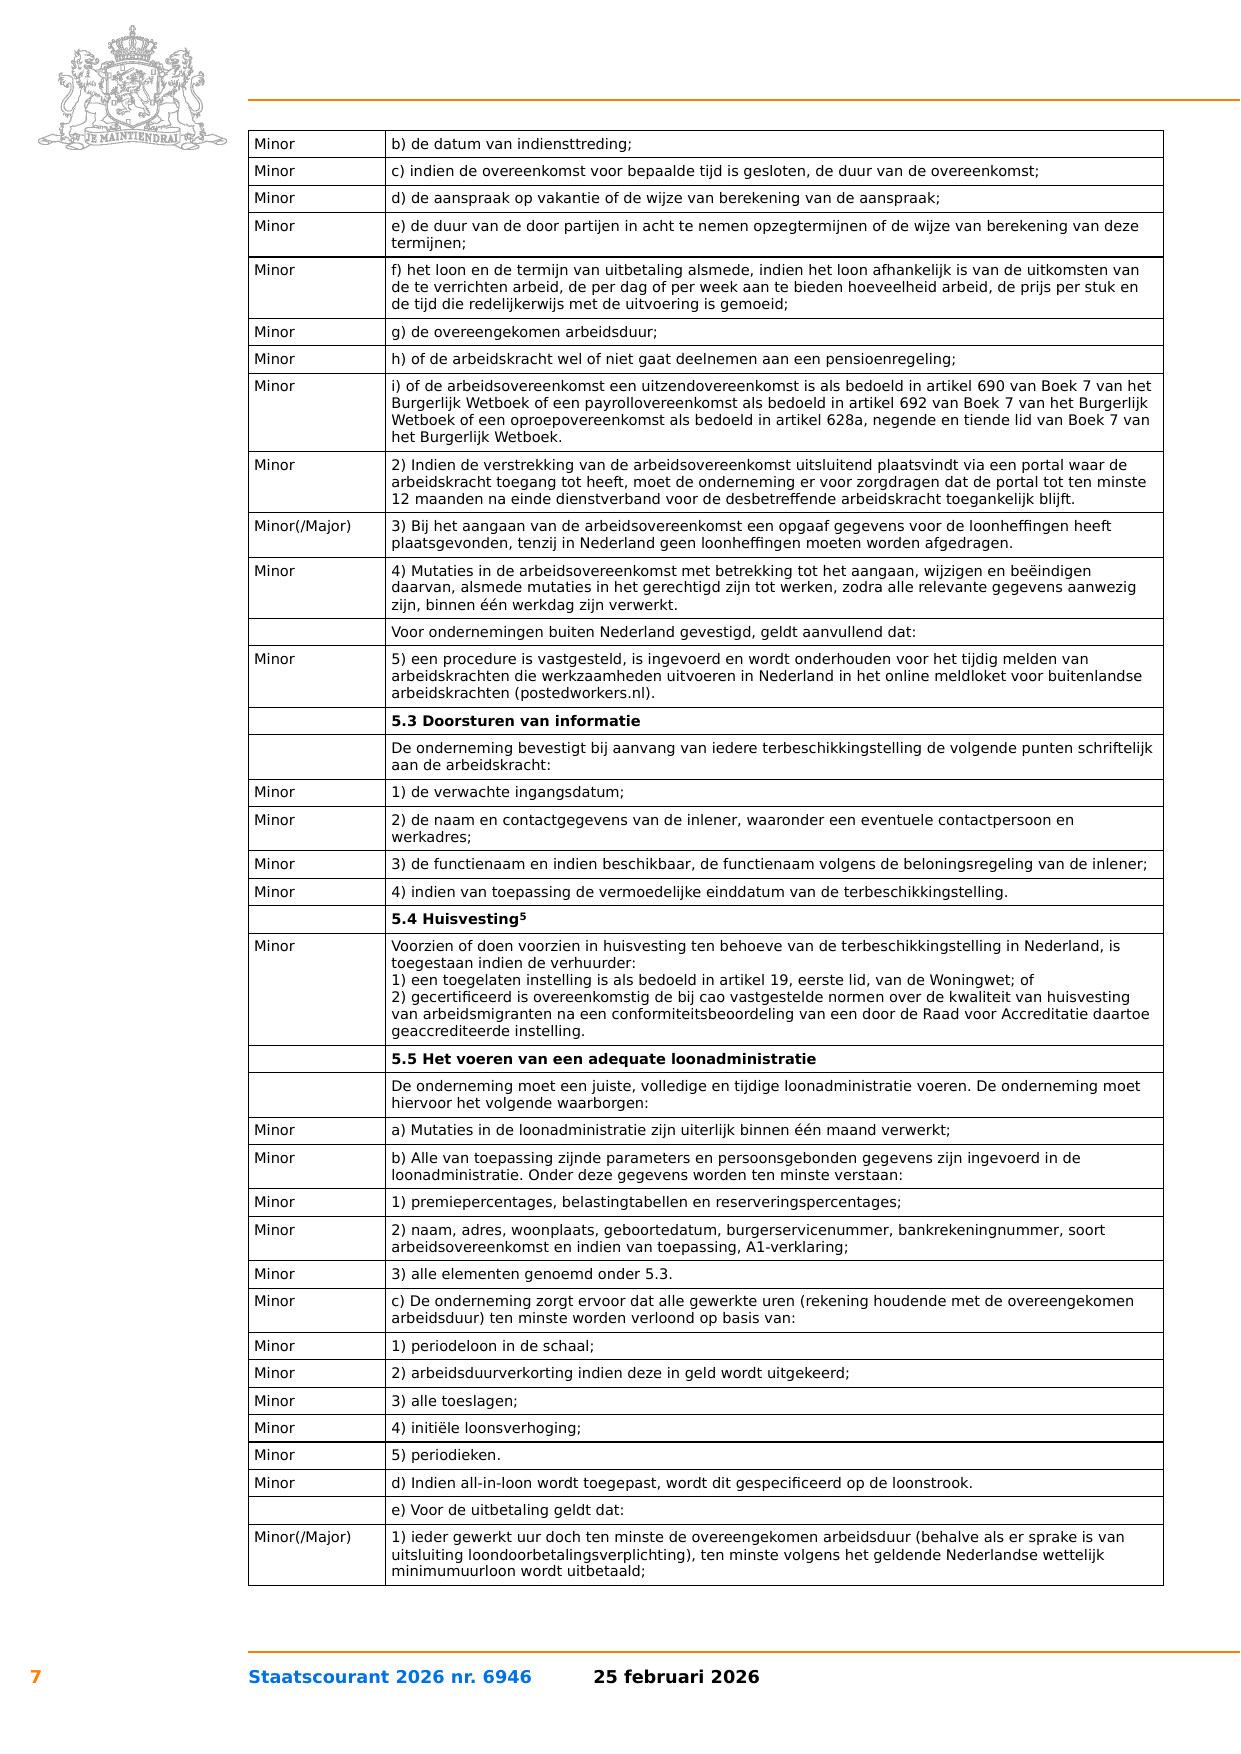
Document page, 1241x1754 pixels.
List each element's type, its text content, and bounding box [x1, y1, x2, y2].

table_cell Minor [249, 1470, 385, 1496]
table_cell 2) de naam en contactgegevens van de inlener, waaronder een eventuele contactpersoon en werkadres; [386, 807, 1163, 850]
table_cell 4) initiële loonsverhoging; [386, 1415, 1163, 1441]
table_cell Minor [249, 851, 385, 878]
table_cell Minor [249, 131, 385, 157]
table_cell Minor(/Major) [249, 1525, 385, 1585]
table_cell Minor [249, 1333, 385, 1359]
table_cell 2) arbeidsduurverkorting indien deze in geld wordt uitgekeerd; [386, 1360, 1163, 1387]
table_cell Minor [249, 213, 385, 256]
table_cell c) De onderneming zorgt ervoor dat alle gewerkte uren (rekening houdende met de overeengekomen arbeidsduur) ten minste worden verloond op basis van: [386, 1289, 1163, 1332]
table_cell 5.3 Doorsturen van informatie [386, 708, 1163, 734]
table_cell Minor [249, 1261, 385, 1287]
table_cell 4) indien van toepassing de vermoedelijke einddatum van de terbeschikkingstelling. [386, 879, 1163, 905]
table_cell Minor [249, 558, 385, 618]
table_cell Minor [249, 1360, 385, 1387]
table_cell Minor [249, 1289, 385, 1332]
table_cell Minor [249, 807, 385, 850]
table_cell Minor [249, 452, 385, 512]
table_cell Minor [249, 1217, 385, 1260]
table_cell 3) de functienaam en indien beschikbaar, de functienaam volgens de beloningsregeling van de inlener; [386, 851, 1163, 878]
table_cell [249, 1073, 385, 1117]
table_cell 3) alle toeslagen; [386, 1388, 1163, 1414]
table_cell Minor [249, 1145, 385, 1188]
table_cell Minor [249, 780, 385, 806]
table_cell 1) premiepercentages, belastingtabellen en reserveringspercentages; [386, 1189, 1163, 1216]
table_cell e) de duur van de door partijen in acht te nemen opzegtermijnen of de wijze van berekening van deze termijnen; [386, 213, 1163, 256]
table_cell [249, 619, 385, 645]
table_cell Minor(/Major) [249, 513, 385, 557]
table_cell Minor [249, 934, 385, 1045]
table_cell d) de aanspraak op vakantie of de wijze van berekening van de aanspraak; [386, 186, 1163, 212]
table_cell 2) naam, adres, woonplaats, geboortedatum, burgerservicenummer, bankrekeningnummer, soort arbeidsovereenkomst en indien van toepassing, A1-verklaring; [386, 1217, 1163, 1260]
table_cell Minor [249, 374, 385, 451]
table_cell b) Alle van toepassing zijnde parameters en persoonsgebonden gegevens zijn ingevoerd in de loonadministratie. Onder deze gegevens worden ten minste verstaan: [386, 1145, 1163, 1188]
table_cell 4) Mutaties in de arbeidsovereenkomst met betrekking tot het aangaan, wijzigen en beëindigen daarvan, alsmede mutaties in het gerechtigd zijn tot werken, zodra alle relevante gegevens aanwezig zijn, binnen één werkdag zijn verwerkt. [386, 558, 1163, 618]
table_cell g) de overeengekomen arbeidsduur; [386, 319, 1163, 345]
table_cell De onderneming bevestigt bij aanvang van iedere terbeschikkingstelling de volgende punten schriftelijk aan de arbeidskracht: [386, 735, 1163, 778]
table_cell 2) Indien de verstrekking van de arbeidsovereenkomst uitsluitend plaatsvindt via een portal waar de arbeidskracht toegang tot heeft, moet de onderneming er voor zorgdragen dat de portal tot ten minste 12 maanden na einde dienstverband voor de desbetreffende arbeidskracht toegankelijk blijft. [386, 452, 1163, 512]
table_cell c) indien de overeenkomst voor bepaalde tijd is gesloten, de duur van de overeenkomst; [386, 158, 1163, 185]
table_cell Minor [249, 186, 385, 212]
table_cell b) de datum van indiensttreding; [386, 131, 1163, 157]
table_cell De onderneming moet een juiste, volledige en tijdige loonadministratie voeren. De onderneming moet hiervoor het volgende waarborgen: [386, 1073, 1163, 1117]
table_cell 1) de verwachte ingangsdatum; [386, 780, 1163, 806]
table_cell Minor [249, 346, 385, 373]
table_cell Minor [249, 879, 385, 905]
table_cell a) Mutaties in de loonadministratie zijn uiterlijk binnen één maand verwerkt; [386, 1118, 1163, 1144]
table_cell 3) Bij het aangaan van de arbeidsovereenkomst een opgaaf gegevens voor de loonheffingen heeft plaatsgevonden, tenzij in Nederland geen loonheffingen moeten worden afgedragen. [386, 513, 1163, 557]
table_cell Voor ondernemingen buiten Nederland gevestigd, geldt aanvullend dat: [386, 619, 1163, 645]
table_cell Minor [249, 258, 385, 318]
table_cell Minor [249, 1415, 385, 1441]
table_cell h) of de arbeidskracht wel of niet gaat deelnemen aan een pensioenregeling; [386, 346, 1163, 373]
table_cell e) Voor de uitbetaling geldt dat: [386, 1497, 1163, 1524]
table_cell [249, 1497, 385, 1524]
table_cell f) het loon en de termijn van uitbetaling alsmede, indien het loon afhankelijk is van de uitkomsten van de te verrichten arbeid, de per dag of per week aan te bieden hoeveelheid arbeid, de prijs per stuk en de tijd die redelijkerwijs met de uitvoering is gemoeid; [386, 258, 1163, 318]
table_cell Minor [249, 158, 385, 185]
table_cell 3) alle elementen genoemd onder 5.3. [386, 1261, 1163, 1287]
table_cell [249, 1046, 385, 1072]
table_cell 5.5 Het voeren van een adequate loonadministratie [386, 1046, 1163, 1072]
table_cell [249, 708, 385, 734]
table_cell Minor [249, 1118, 385, 1144]
table_cell [249, 735, 385, 778]
picture [38, 25, 227, 150]
table_cell Minor [249, 1443, 385, 1469]
table_cell 5.4 Huisvesting5 [386, 906, 1163, 932]
table_cell 1) periodeloon in de schaal; [386, 1333, 1163, 1359]
table_cell Minor [249, 319, 385, 345]
table_cell 1) ieder gewerkt uur doch ten minste de overeengekomen arbeidsduur (behalve als er sprake is van uitsluiting loondoorbetalingsverplichting), ten minste volgens het geldende Nederlandse wettelijk minimumuurloon wordt uitbetaald; [386, 1525, 1163, 1585]
table_cell 5) een procedure is vastgesteld, is ingevoerd en wordt onderhouden voor het tijdig melden van arbeidskrachten die werkzaamheden uitvoeren in Nederland in het online meldloket voor buitenlandse arbeidskrachten (postedworkers.nl). [386, 646, 1163, 707]
table_cell [249, 906, 385, 932]
table_cell Voorzien of doen voorzien in huisvesting ten behoeve van de terbeschikkingstelling in Nederland, is toegestaan indien de verhuurder: 1) een toegelaten instelling is als bedoeld in artikel 19, eerste lid, van de Woningwet; of 2) gecertificeerd is overeenkomstig de bij cao vastgestelde normen over de kwaliteit van huisvesting van arbeidsmigranten na een conformiteitsbeoordeling van een door de Raad voor Accreditatie daartoe geaccrediteerde instelling. [386, 934, 1163, 1045]
table_cell i) of de arbeidsovereenkomst een uitzendovereenkomst is als bedoeld in artikel 690 van Boek 7 van het Burgerlijk Wetboek of een payrollovereenkomst als bedoeld in artikel 692 van Boek 7 van het Burgerlijk Wetboek of een oproepovereenkomst als bedoeld in artikel 628a, negende en tiende lid van Boek 7 van het Burgerlijk Wetboek. [386, 374, 1163, 451]
table_cell Minor [249, 646, 385, 707]
table_cell d) Indien all-in-loon wordt toegepast, wordt dit gespecificeerd op de loonstrook. [386, 1470, 1163, 1496]
table_cell 5) periodieken. [386, 1443, 1163, 1469]
table_cell Minor [249, 1189, 385, 1216]
table_cell Minor [249, 1388, 385, 1414]
